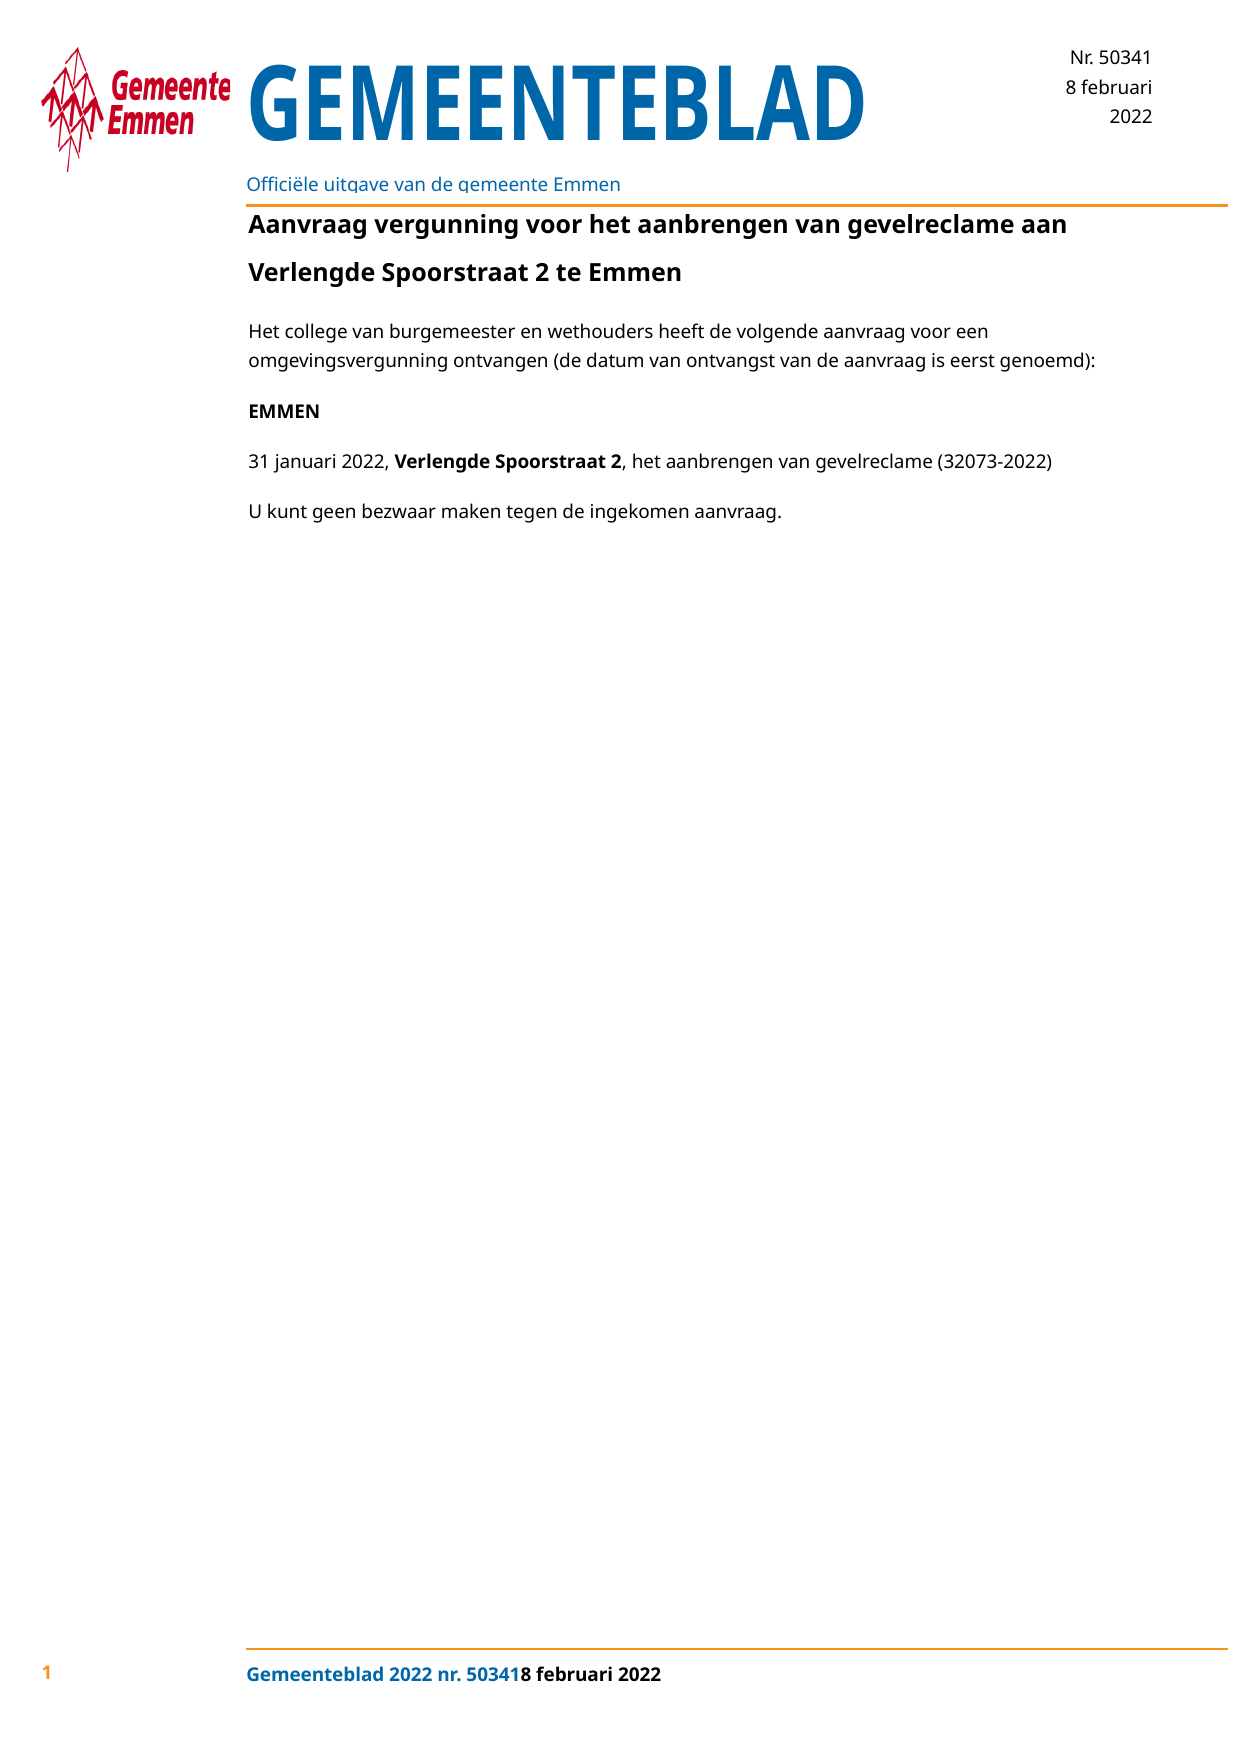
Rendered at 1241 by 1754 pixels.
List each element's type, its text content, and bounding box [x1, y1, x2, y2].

picture [41, 47, 231, 172]
text Het college van burgemeester en wethouders heeft de volgende aanvraag voor een omgevingsvergunning ontvangen (de datum van ontvangst van de aanvraag is eerst genoemd): [248, 318, 1152, 373]
text Aanvraag vergunning voor het aanbrengen van gevelreclame aan Verlengde Spoorstraat 2 te Emmen [248, 207, 1152, 288]
text U kunt geen bezwaar maken tegen de ingekomen aanvraag. [248, 499, 1152, 524]
text EMMEN [248, 398, 1152, 424]
text 31 januari 2022, Verlengde Spoorstraat 2, het aanbrengen van gevelreclame (32073-2022) [248, 448, 1152, 474]
